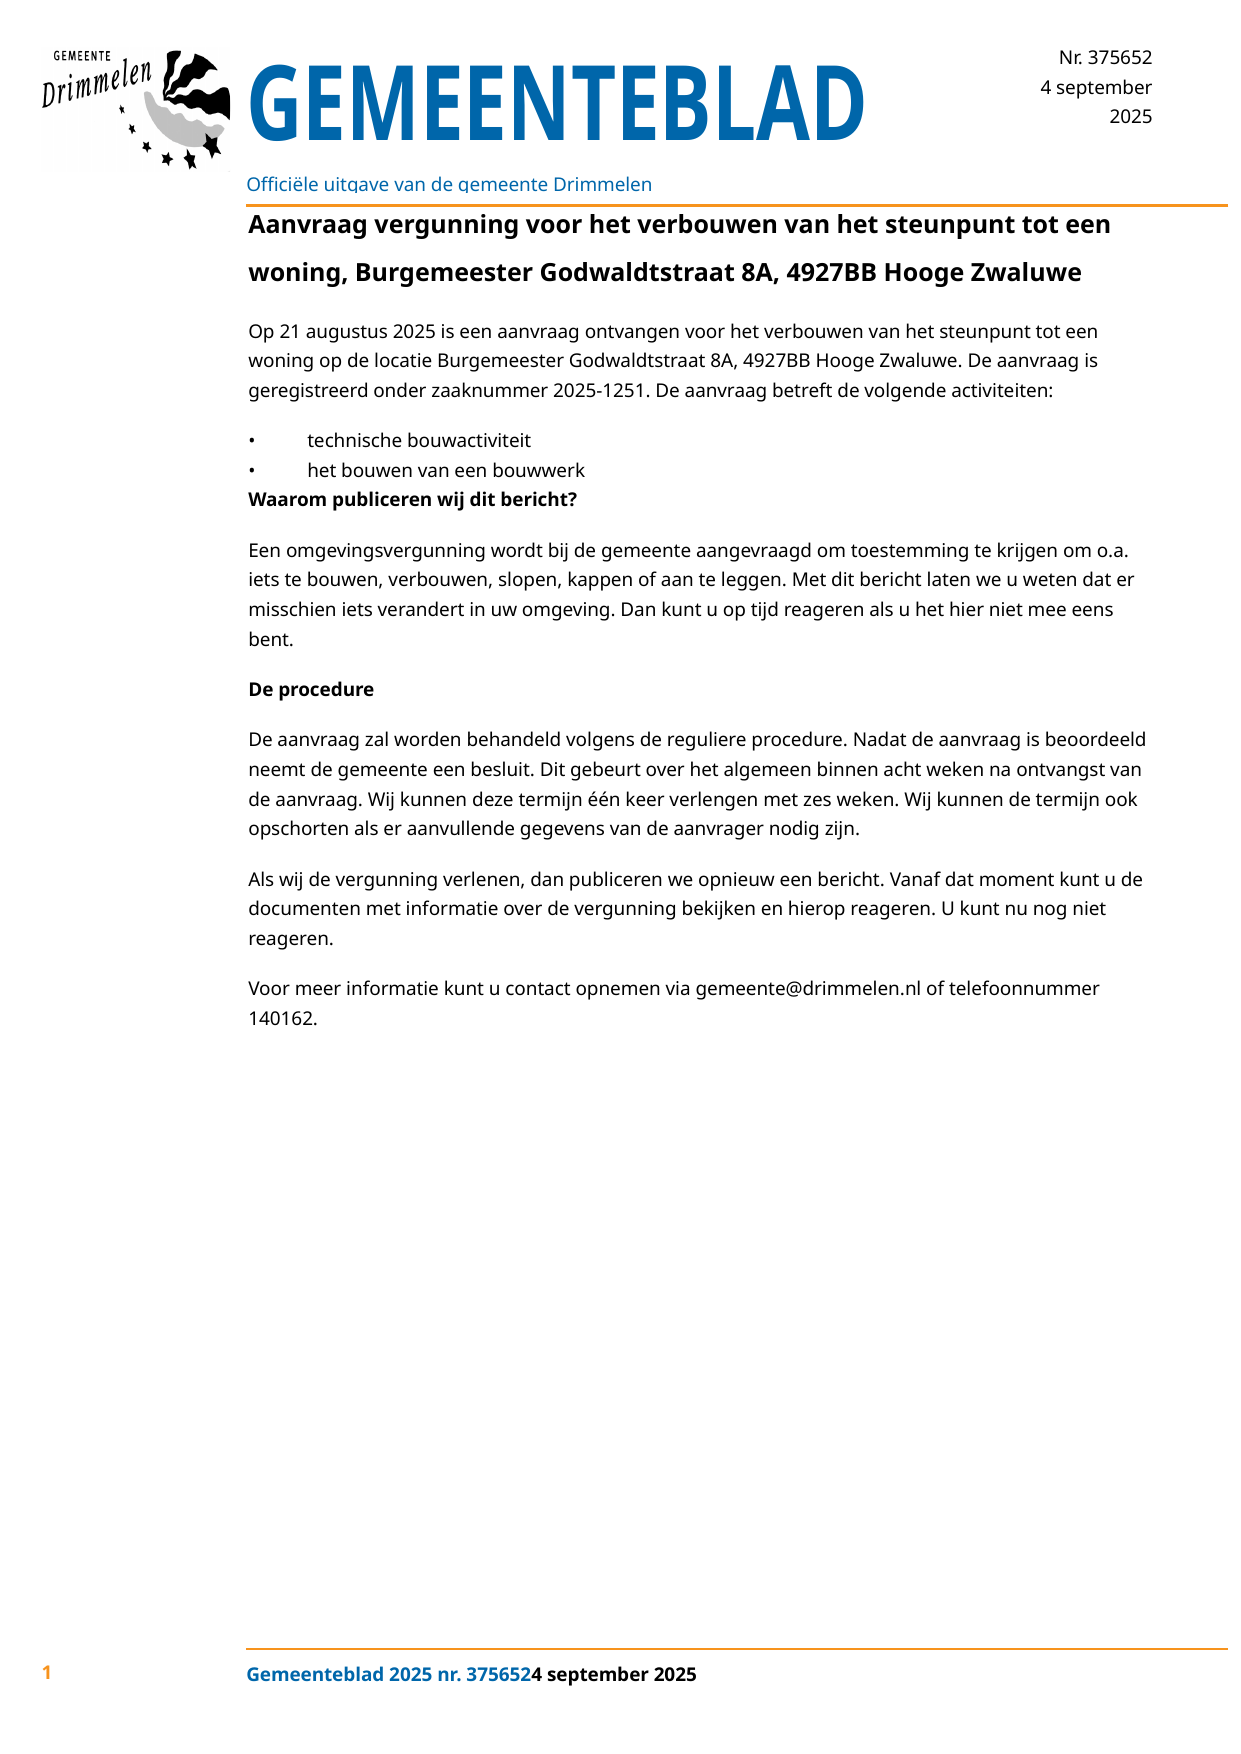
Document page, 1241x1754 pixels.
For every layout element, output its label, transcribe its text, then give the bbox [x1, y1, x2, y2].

picture [41, 47, 231, 172]
text Op 21 augustus 2025 is een aanvraag ontvangen voor het verbouwen van het steunpunt tot een woning op de locatie Burgemeester Godwaldtstraat 8A, 4927BB Hooge Zwaluwe. De aanvraag is geregistreerd onder zaaknummer 2025-1251. De aanvraag betreft de volgende activiteiten: [248, 318, 1152, 403]
text De aanvraag zal worden behandeld volgens de reguliere procedure. Nadat de aanvraag is beoordeeld neemt de gemeente een besluit. Dit gebeurt over het algemeen binnen acht weken na ontvangst van de aanvraag. Wij kunnen deze termijn één keer verlengen met zes weken. Wij kunnen de termijn ook opschorten als er aanvullende gegevens van de aanvrager nodig zijn. [248, 727, 1152, 841]
list het bouwen van een bouwwerk [248, 457, 1152, 483]
text Waarom publiceren wij dit bericht? [248, 487, 1152, 512]
text Als wij de vergunning verlenen, dan publiceren we opnieuw een bericht. Vanaf dat moment kunt u de documenten met informatie over de vergunning bekijken en hierop reageren. U kunt nu nog niet reageren. [248, 866, 1152, 951]
text Een omgevingsvergunning wordt bij de gemeente aangevraagd om toestemming te krijgen om o.a. iets te bouwen, verbouwen, slopen, kappen of aan te leggen. Met dit bericht laten we u weten dat er misschien iets verandert in uw omgeving. Dan kunt u op tijd reageren als u het hier niet mee eens bent. [248, 537, 1152, 652]
text Voor meer informatie kunt u contact opnemen via gemeente@drimmelen.nl of telefoonnummer 140162. [248, 975, 1152, 1031]
text De procedure [248, 676, 1152, 702]
list technische bouwactiviteit [248, 427, 1152, 453]
text Aanvraag vergunning voor het verbouwen van het steunpunt tot een woning, Burgemeester Godwaldtstraat 8A, 4927BB Hooge Zwaluwe [248, 207, 1152, 288]
